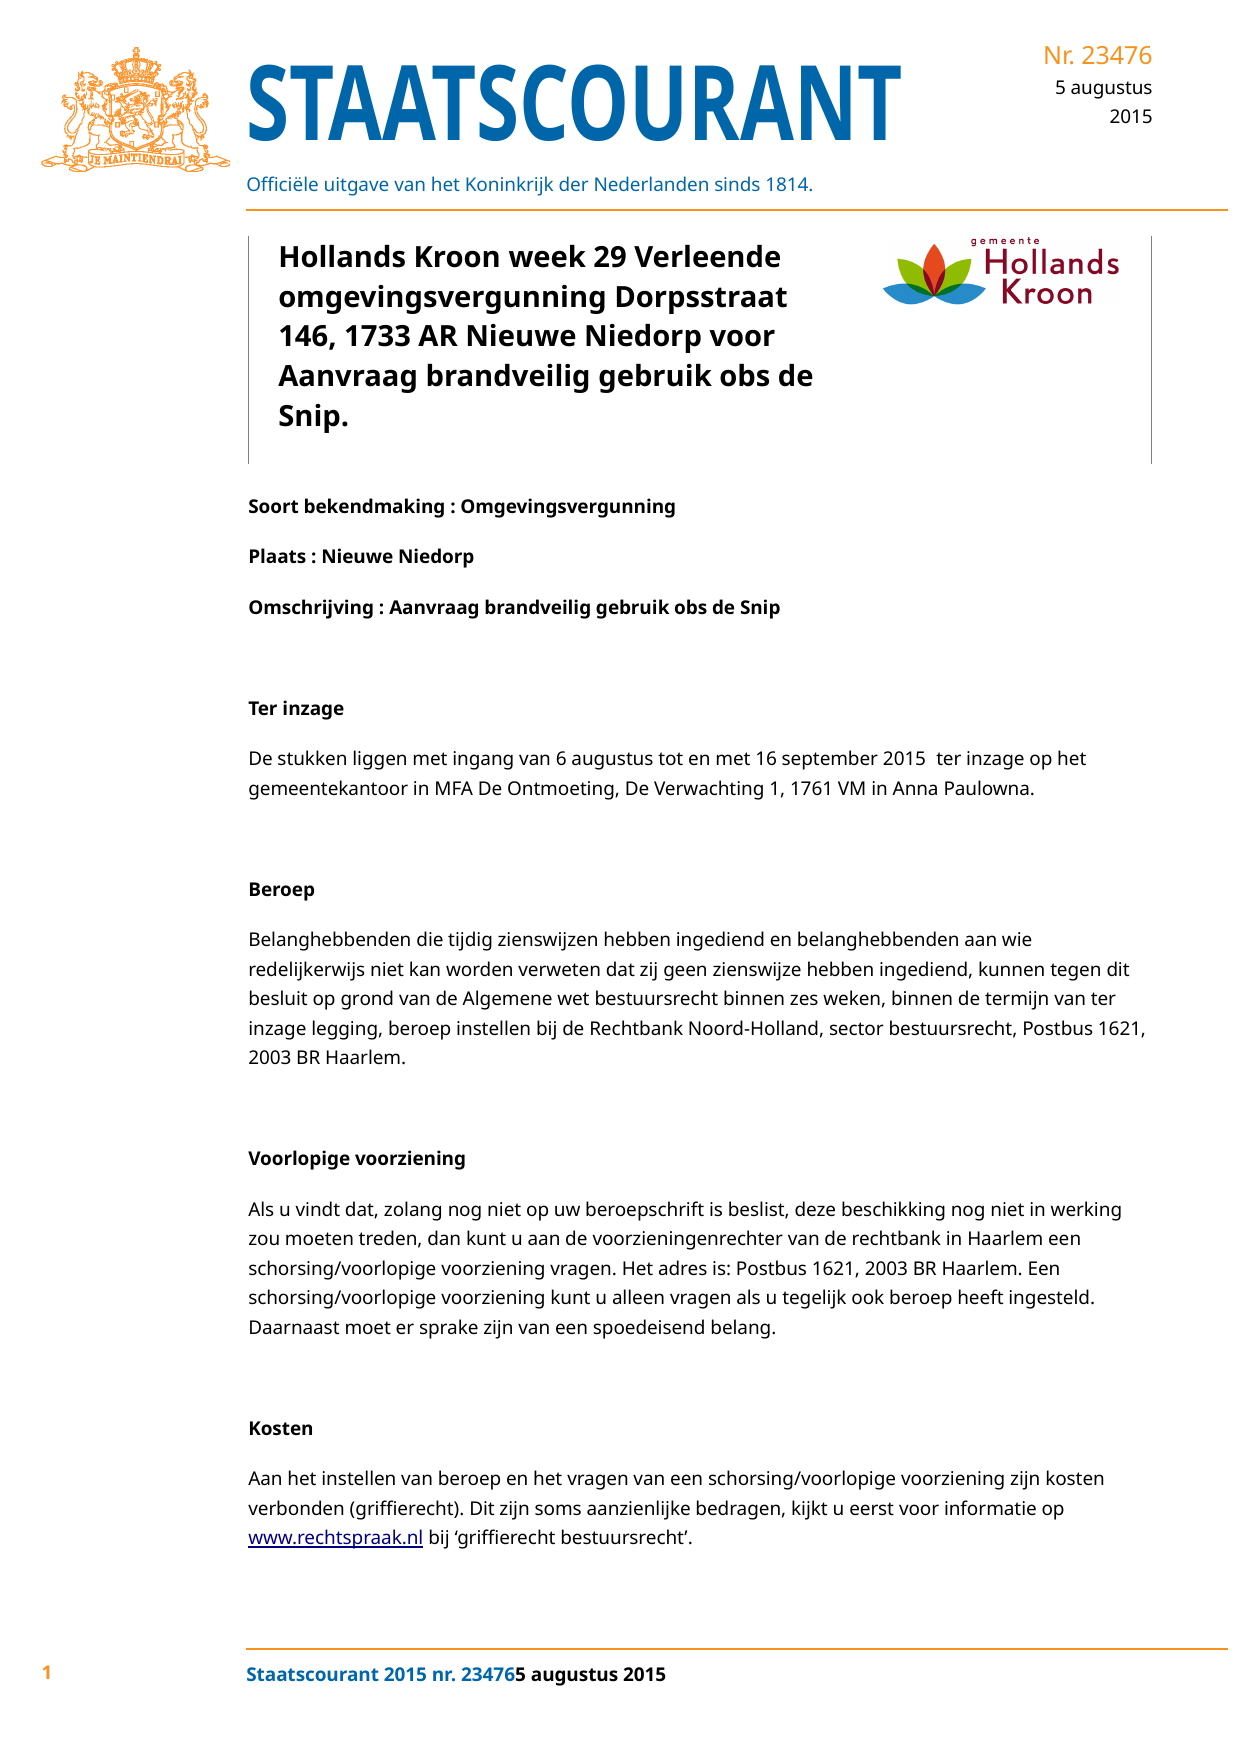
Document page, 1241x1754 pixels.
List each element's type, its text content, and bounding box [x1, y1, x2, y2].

text Als u vindt dat, zolang nog niet op uw beroepschrift is beslist, deze beschikking nog niet in werking zou moeten treden, dan kunt u aan de voorzieningenrechter van de rechtbank in Haarlem een schorsing/voorlopige voorziening vragen. Het adres is: Postbus 1621, 2003 BR Haarlem. Een schorsing/voorlopige voorziening kunt u alleen vragen als u tegelijk ook beroep heeft ingesteld. Daarnaast moet er sprake zijn van een spoedeisend belang. [248, 1196, 1152, 1340]
text Beroep [248, 876, 1152, 902]
table_header Hollands Kroon week 29 Verleende omgevingsvergunning Dorpsstraat 146, 1733 AR Nieuwe Niedorp voor Aanvraag brandveilig gebruik obs de Snip. [249, 236, 850, 464]
picture [882, 236, 1119, 305]
text Voorlopige voorziening [248, 1145, 1152, 1171]
text Ter inzage [248, 695, 1152, 721]
text Aan het instellen van beroep en het vragen van een schorsing/voorlopige voorziening zijn kosten verbonden (griffierecht). Dit zijn soms aanzienlijke bedragen, kijkt u eerst voor informatie op www.rechtspraak.nl bij ‘griffierecht bestuursrecht’. [248, 1465, 1152, 1550]
text Belanghebbenden die tijdig zienswijzen hebben ingediend en belanghebbenden aan wie redelijkerwijs niet kan worden verweten dat zij geen zienswijze hebben ingediend, kunnen tegen dit besluit op grond van de Algemene wet bestuursrecht binnen zes weken, binnen de termijn van ter inzage legging, beroep instellen bij de Rechtbank Noord-Holland, sector bestuursrecht, Postbus 1621, 2003 BR Haarlem. [248, 926, 1152, 1070]
text De stukken liggen met ingang van 6 augustus tot en met 16 september 2015 ter inzage op het gemeentekantoor in MFA De Ontmoeting, De Verwachting 1, 1761 VM in Anna Paulowna. [248, 745, 1152, 801]
text Omschrijving : Aanvraag brandveilig gebruik obs de Snip [248, 594, 1152, 620]
text Kosten [248, 1415, 1152, 1441]
text Soort bekendmaking : Omgevingsvergunning [248, 493, 1152, 519]
table_header [850, 236, 1151, 464]
picture [41, 47, 231, 172]
text Plaats : Nieuwe Niedorp [248, 544, 1152, 569]
